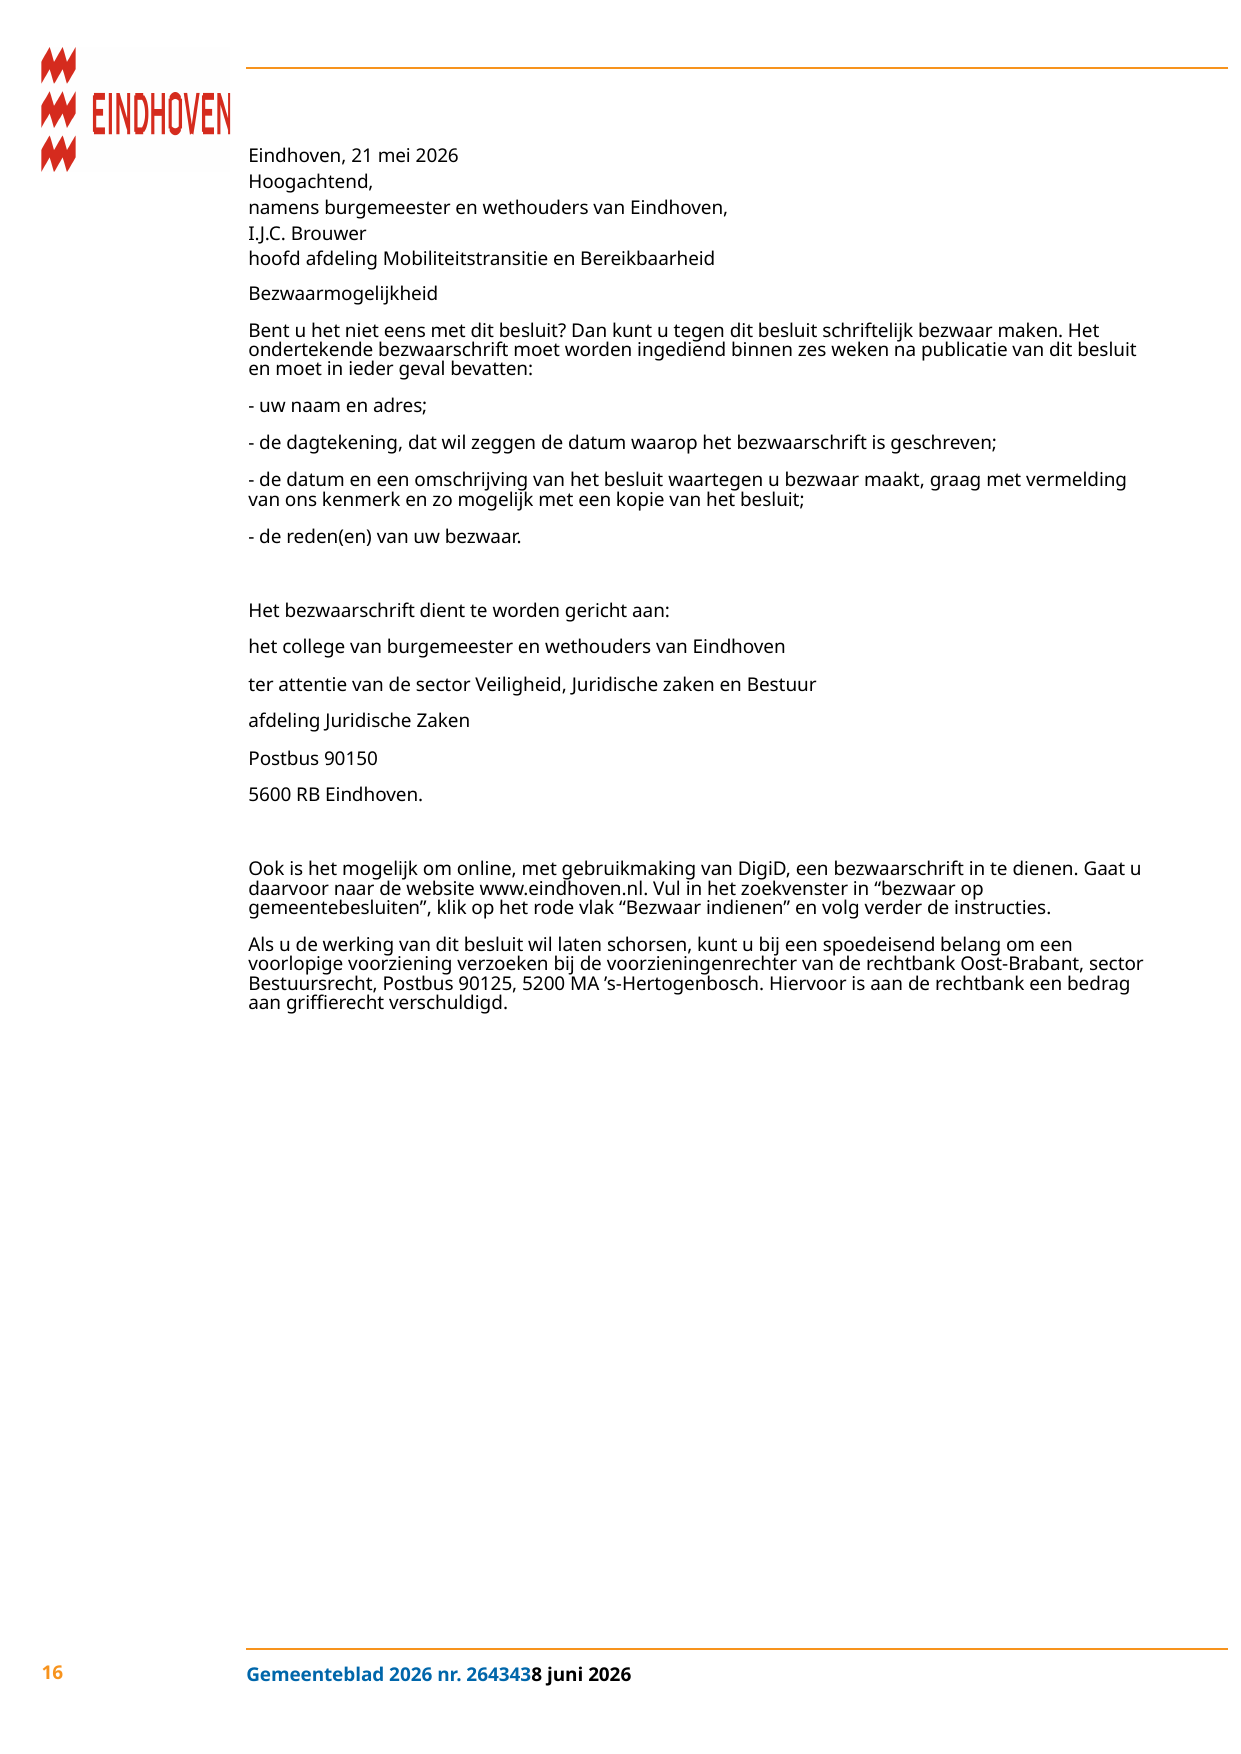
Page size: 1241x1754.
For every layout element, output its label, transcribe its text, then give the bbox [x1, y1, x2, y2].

text Als u de werking van dit besluit wil laten schorsen, kunt u bij een spoedeisend belang om een voorlopige voorziening verzoeken bij de voorzieningenrechter van de rechtbank Oost-Brabant, sector Bestuursrecht, Postbus 90125, 5200 MA ’s-Hertogenbosch. Hiervoor is aan de rechtbank een bedrag aan griffierecht verschuldigd. [248, 936, 1152, 1013]
text - uw naam en adres; [248, 397, 1152, 417]
text - de reden(en) van uw bezwaar. [248, 528, 1152, 547]
text Bent u het niet eens met dit besluit? Dan kunt u tegen dit besluit schriftelijk bezwaar maken. Het ondertekende bezwaarschrift moet worden ingediend binnen zes weken na publicatie van dit besluit en moet in ieder geval bevatten: [248, 322, 1152, 380]
text - de dagtekening, dat wil zeggen de datum waarop het bezwaarschrift is geschreven; [248, 434, 1152, 454]
text I.J.C. Brouwer [248, 220, 1152, 246]
text Ook is het mogelijk om online, met gebruikmaking van DigiD, een bezwaarschrift in te dienen. Gaat u daarvoor naar de website www.eindhoven.nl. Vul in het zoekvenster in “bezwaar op gemeentebesluiten”, klik op het rode vlak “Bezwaar indienen” en volg verder de instructies. [248, 860, 1152, 918]
text Het bezwaarschrift dient te worden gericht aan: [248, 602, 1152, 621]
text namens burgemeester en wethouders van Eindhoven, [248, 194, 1152, 220]
text afdeling Juridische Zaken [248, 712, 1152, 732]
picture [41, 47, 231, 172]
text 5600 RB Eindhoven. [248, 786, 1152, 806]
text Eindhoven, 21 mei 2026 [248, 143, 1152, 168]
text ter attentie van de sector Veiligheid, Juridische zaken en Bestuur [248, 676, 1152, 695]
text het college van burgemeester en wethouders van Eindhoven [248, 638, 1152, 658]
text - de datum en een omschrijving van het besluit waartegen u bezwaar maakt, graag met vermelding van ons kenmerk en zo mogelijk met een kopie van het besluit; [248, 471, 1152, 510]
text Postbus 90150 [248, 749, 1152, 769]
text hoofd afdeling Mobiliteitstransitie en Bereikbaarheid [248, 246, 1152, 271]
text Bezwaarmogelijkheid [248, 285, 1152, 304]
text Hoogachtend, [248, 168, 1152, 194]
